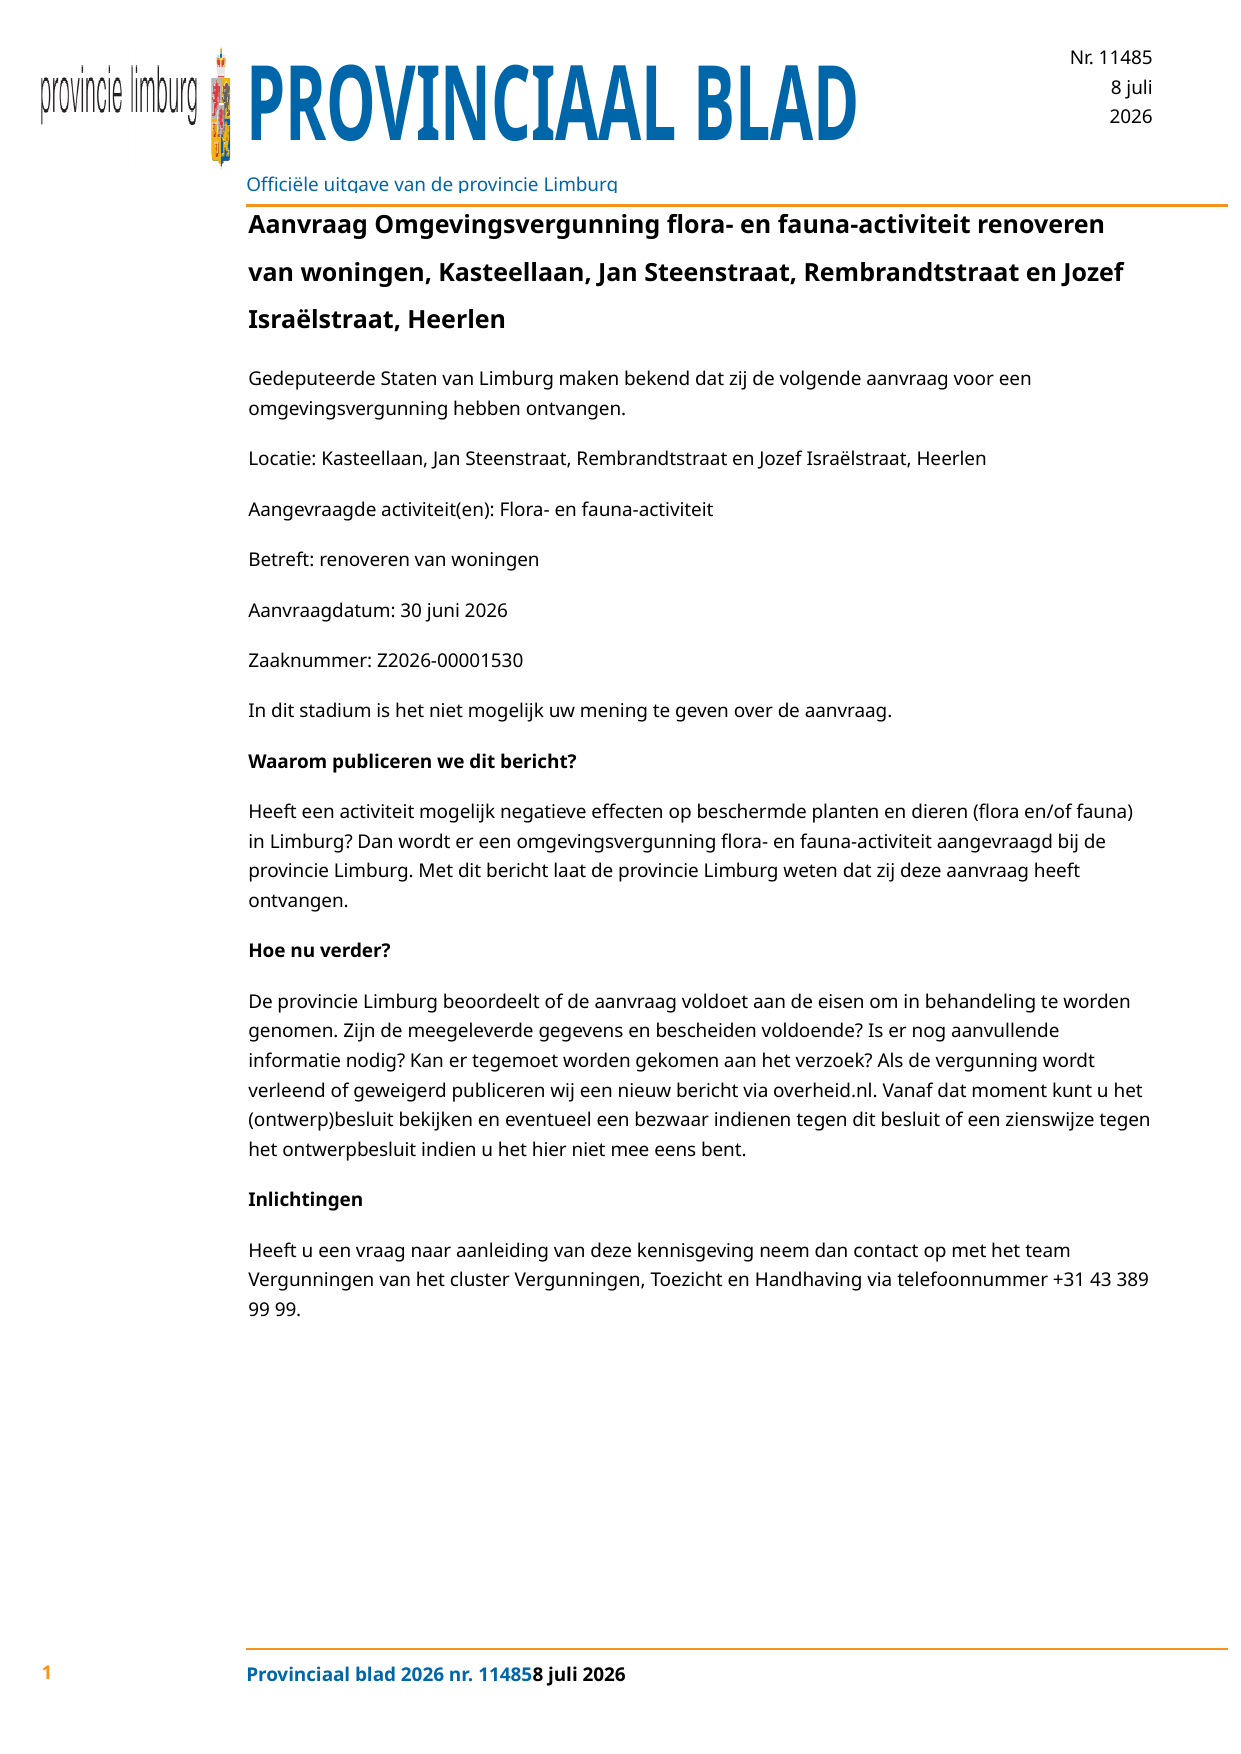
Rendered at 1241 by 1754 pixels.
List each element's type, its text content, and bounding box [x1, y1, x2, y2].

text Gedeputeerde Staten van Limburg maken bekend dat zij de volgende aanvraag voor een omgevingsvergunning hebben ontvangen. [248, 366, 1152, 421]
text Aanvraagdatum: 30 juni 2026 [248, 597, 1152, 622]
text Betreft: renoveren van woningen [248, 546, 1152, 572]
text Aangevraagde activiteit(en): Flora- en fauna-activiteit [248, 496, 1152, 522]
text Waarom publiceren we dit bericht? [248, 748, 1152, 774]
text In dit stadium is het niet mogelijk uw mening te geven over de aanvraag. [248, 698, 1152, 723]
text Heeft u een vraag naar aanleiding van deze kennisgeving neem dan contact op met het team Vergunningen van het cluster Vergunningen, Toezicht en Handhaving via telefoonnummer +31 43 389 99 99. [248, 1237, 1152, 1322]
text Heeft een activiteit mogelijk negatieve effecten op beschermde planten en dieren (flora en/of fauna) in Limburg? Dan wordt er een omgevingsvergunning flora- en fauna-activiteit aangevraagd bij de provincie Limburg. Met dit bericht laat de provincie Limburg weten dat zij deze aanvraag heeft ontvangen. [248, 798, 1152, 913]
text De provincie Limburg beoordeelt of de aanvraag voldoet aan de eisen om in behandeling te worden genomen. Zijn de meegeleverde gegevens en bescheiden voldoende? Is er nog aanvullende informatie nodig? Kan er tegemoet worden gekomen aan het verzoek? Als de vergunning wordt verleend of geweigerd publiceren wij een nieuw bericht via overheid.nl. Vanaf dat moment kunt u het (ontwerp)besluit bekijken en eventueel een bezwaar indienen tegen dit besluit of een zienswijze tegen het ontwerpbesluit indien u het hier niet mee eens bent. [248, 988, 1152, 1162]
text Hoe nu verder? [248, 938, 1152, 963]
text Locatie: Kasteellaan, Jan Steenstraat, Rembrandtstraat en Jozef Israëlstraat, Heerlen [248, 446, 1152, 471]
text Aanvraag Omgevingsvergunning flora- en fauna-activiteit renoveren van woningen, Kasteellaan, Jan Steenstraat, Rembrandtstraat en Jozef Israëlstraat, Heerlen [248, 207, 1152, 336]
text Zaaknummer: Z2026-00001530 [248, 647, 1152, 673]
picture [41, 47, 231, 172]
text Inlichtingen [248, 1186, 1152, 1212]
